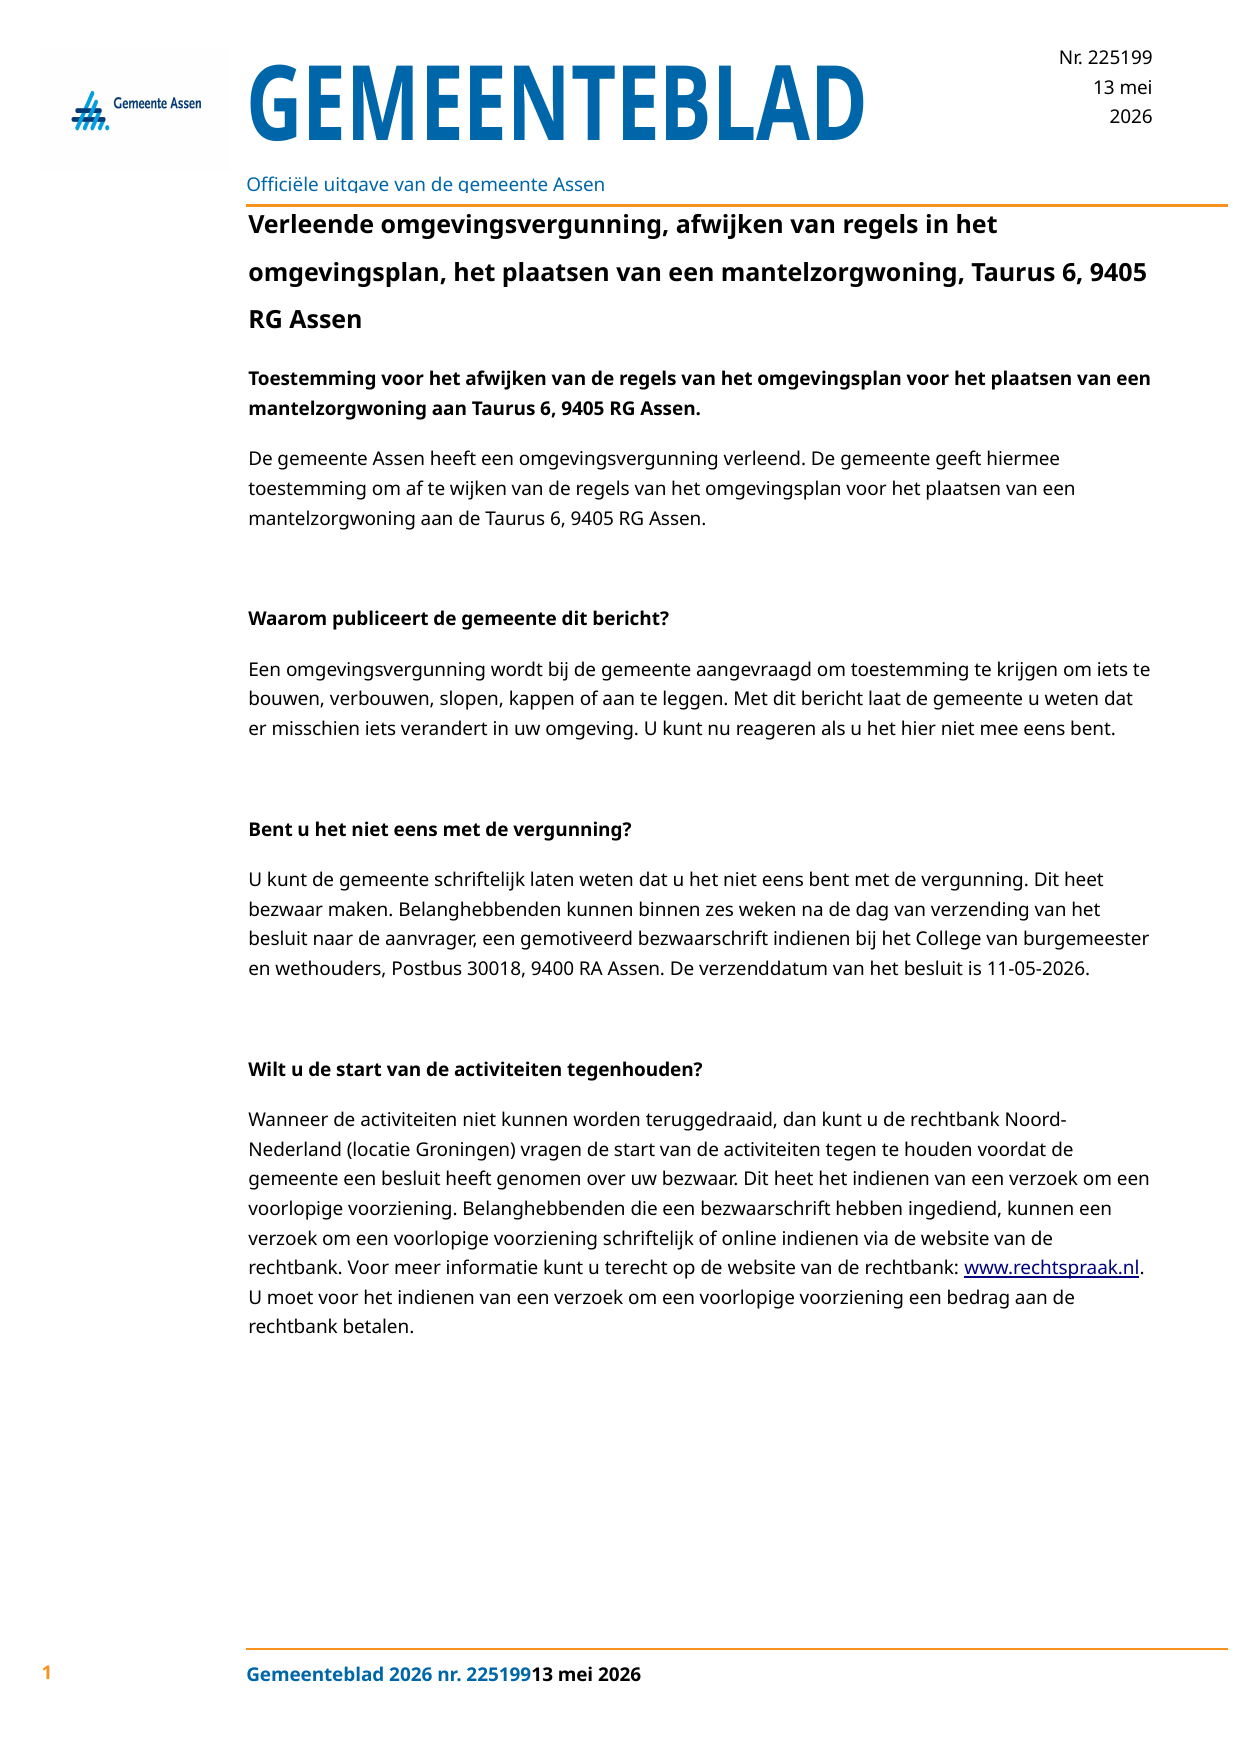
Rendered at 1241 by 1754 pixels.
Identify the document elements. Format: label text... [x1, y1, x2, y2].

text De gemeente Assen heeft een omgevingsvergunning verleend. De gemeente geeft hiermee toestemming om af te wijken van de regels van het omgevingsplan voor het plaatsen van een mantelzorgwoning aan de Taurus 6, 9405 RG Assen. [248, 446, 1152, 530]
text Waarom publiceert de gemeente dit bericht? [248, 606, 1152, 631]
text Verleende omgevingsvergunning, afwijken van regels in het omgevingsplan, het plaatsen van een mantelzorgwoning, Taurus 6, 9405 RG Assen [248, 207, 1152, 336]
text Wanneer de activiteiten niet kunnen worden teruggedraaid, dan kunt u de rechtbank Noord-Nederland (locatie Groningen) vragen de start van de activiteiten tegen te houden voordat de gemeente een besluit heeft genomen over uw bezwaar. Dit heet het indienen van een verzoek om een voorlopige voorziening. Belanghebbenden die een bezwaarschrift hebben ingediend, kunnen een verzoek om een voorlopige voorziening schriftelijk of online indienen via de website van de rechtbank. Voor meer informatie kunt u terecht op de website van de rechtbank: www.rechtspraak.nl. U moet voor het indienen van een verzoek om een voorlopige voorziening een bedrag aan de rechtbank betalen. [248, 1106, 1152, 1339]
text U kunt de gemeente schriftelijk laten weten dat u het niet eens bent met de vergunning. Dit heet bezwaar maken. Belanghebbenden kunnen binnen zes weken na de dag van verzending van het besluit naar de aanvrager, een gemotiveerd bezwaarschrift indienen bij het College van burgemeester en wethouders, Postbus 30018, 9400 RA Assen. De verzenddatum van het besluit is 11-05-2026. [248, 866, 1152, 981]
text Wilt u de start van de activiteiten tegenhouden? [248, 1056, 1152, 1082]
text Een omgevingsvergunning wordt bij de gemeente aangevraagd om toestemming te krijgen om iets te bouwen, verbouwen, slopen, kappen of aan te leggen. Met dit bericht laat de gemeente u weten dat er misschien iets verandert in uw omgeving. U kunt nu reageren als u het hier niet mee eens bent. [248, 656, 1152, 741]
text Bent u het niet eens met de vergunning? [248, 816, 1152, 842]
text Toestemming voor het afwijken van de regels van het omgevingsplan voor het plaatsen van een mantelzorgwoning aan Taurus 6, 9405 RG Assen. [248, 366, 1152, 421]
picture [41, 47, 231, 172]
